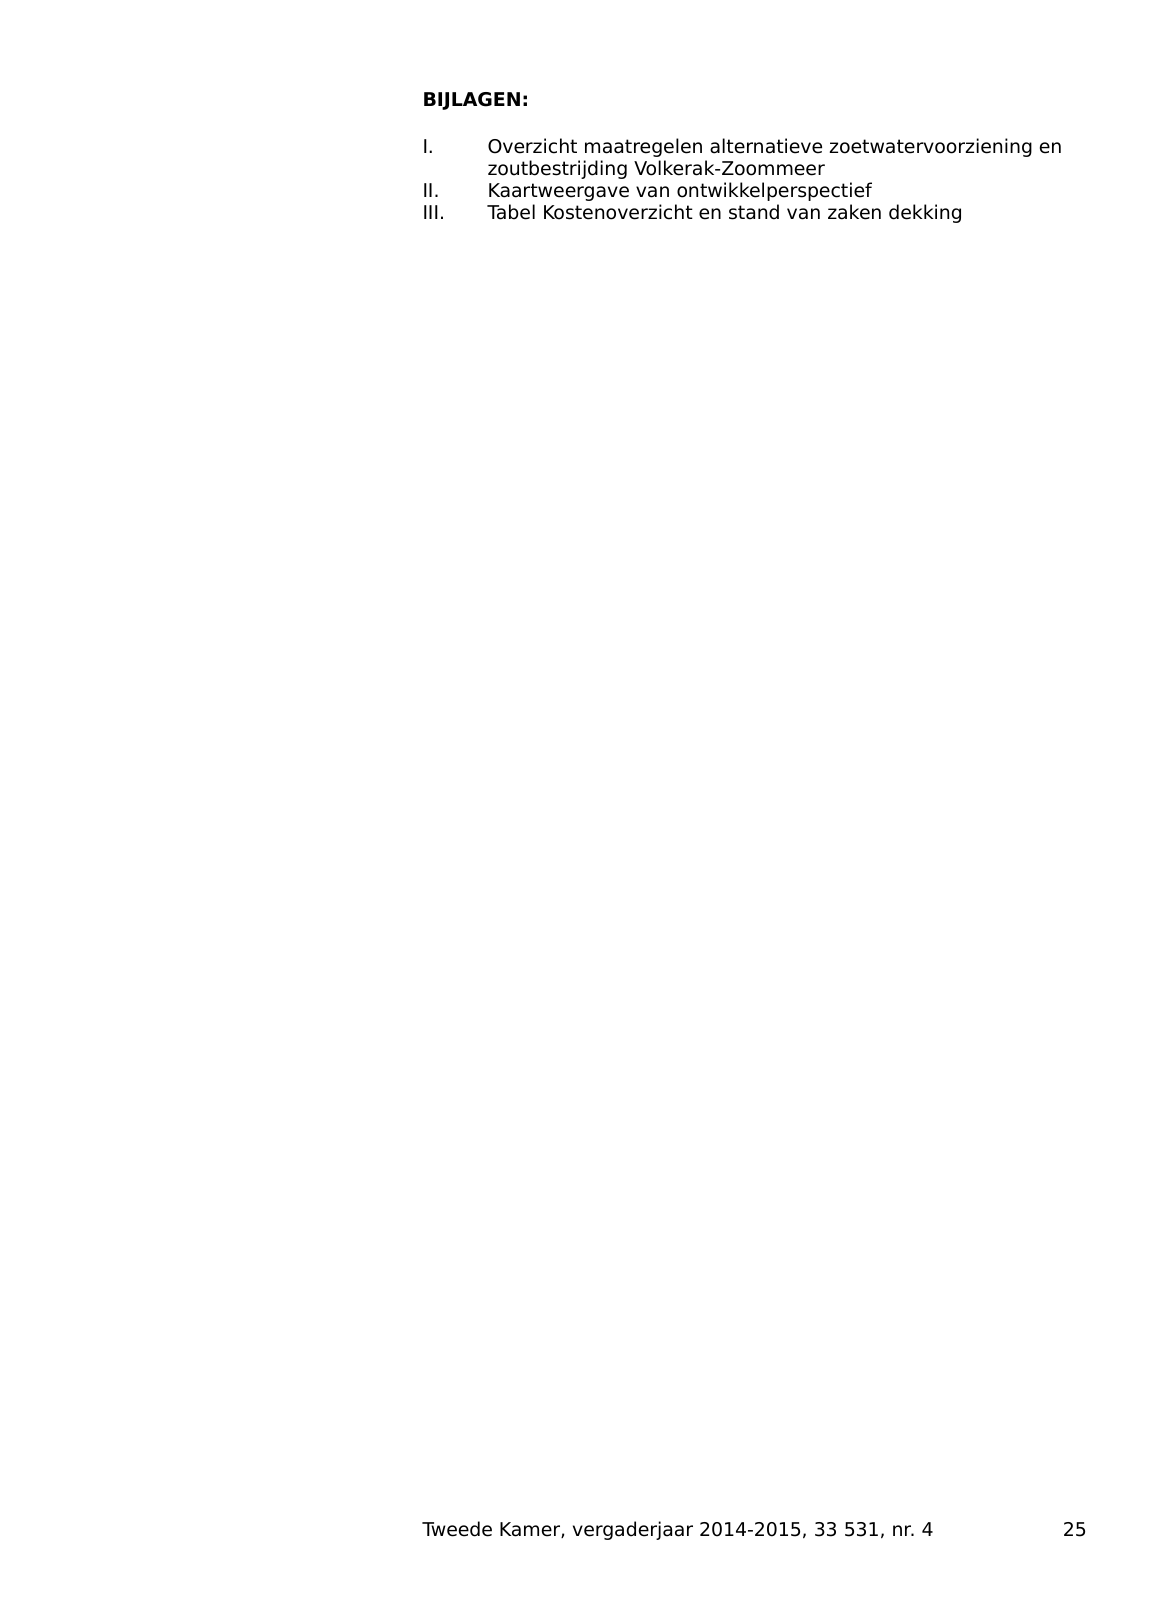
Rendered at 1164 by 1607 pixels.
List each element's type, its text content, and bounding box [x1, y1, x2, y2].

text II. Kaartweergave van ontwikkelperspectief [422, 180, 1087, 202]
text III. Tabel Kostenoverzicht en stand van zaken dekking [422, 202, 1087, 224]
text I. Overzicht maatregelen alternatieve zoetwatervoorziening en zoutbestrijding Volkerak-Zoommeer [422, 136, 1087, 180]
subtitle BIJLAGEN: [77, 89, 1087, 111]
